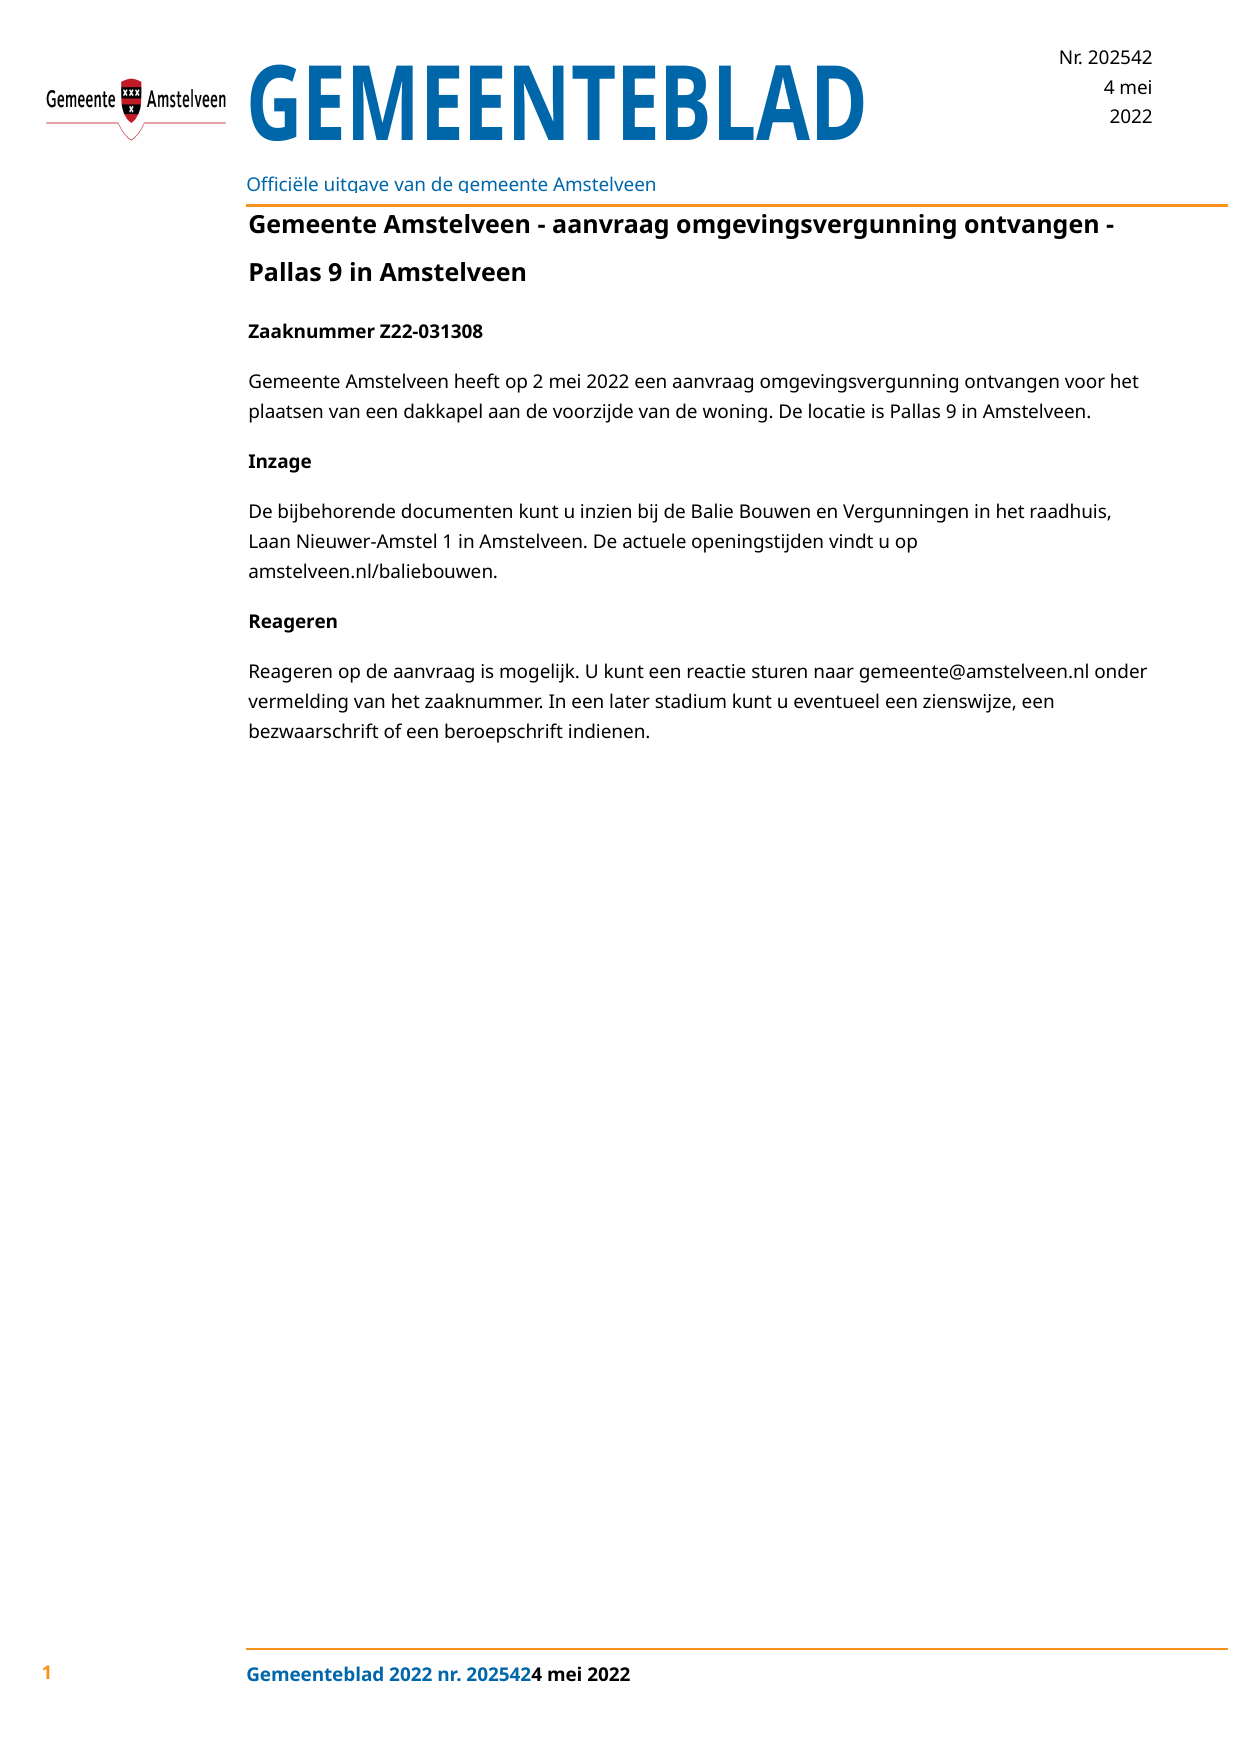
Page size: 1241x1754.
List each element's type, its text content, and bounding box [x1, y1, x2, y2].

picture [41, 47, 231, 172]
text Reageren [248, 608, 1152, 634]
text Inzage [248, 448, 1152, 474]
text Gemeente Amstelveen heeft op 2 mei 2022 een aanvraag omgevingsvergunning ontvangen voor het plaatsen van een dakkapel aan de voorzijde van de woning. De locatie is Pallas 9 in Amstelveen. [248, 368, 1152, 424]
text Gemeente Amstelveen - aanvraag omgevingsvergunning ontvangen - Pallas 9 in Amstelveen [248, 207, 1152, 288]
text Reageren op de aanvraag is mogelijk. U kunt een reactie sturen naar gemeente@amstelveen.nl onder vermelding van het zaaknummer. In een later stadium kunt u eventueel een zienswijze, een bezwaarschrift of een beroepschrift indienen. [248, 659, 1152, 744]
text Zaaknummer Z22-031308 [248, 318, 1152, 344]
text De bijbehorende documenten kunt u inzien bij de Balie Bouwen en Vergunningen in het raadhuis, Laan Nieuwer-Amstel 1 in Amstelveen. De actuele openingstijden vindt u op amstelveen.nl/baliebouwen. [248, 499, 1152, 584]
